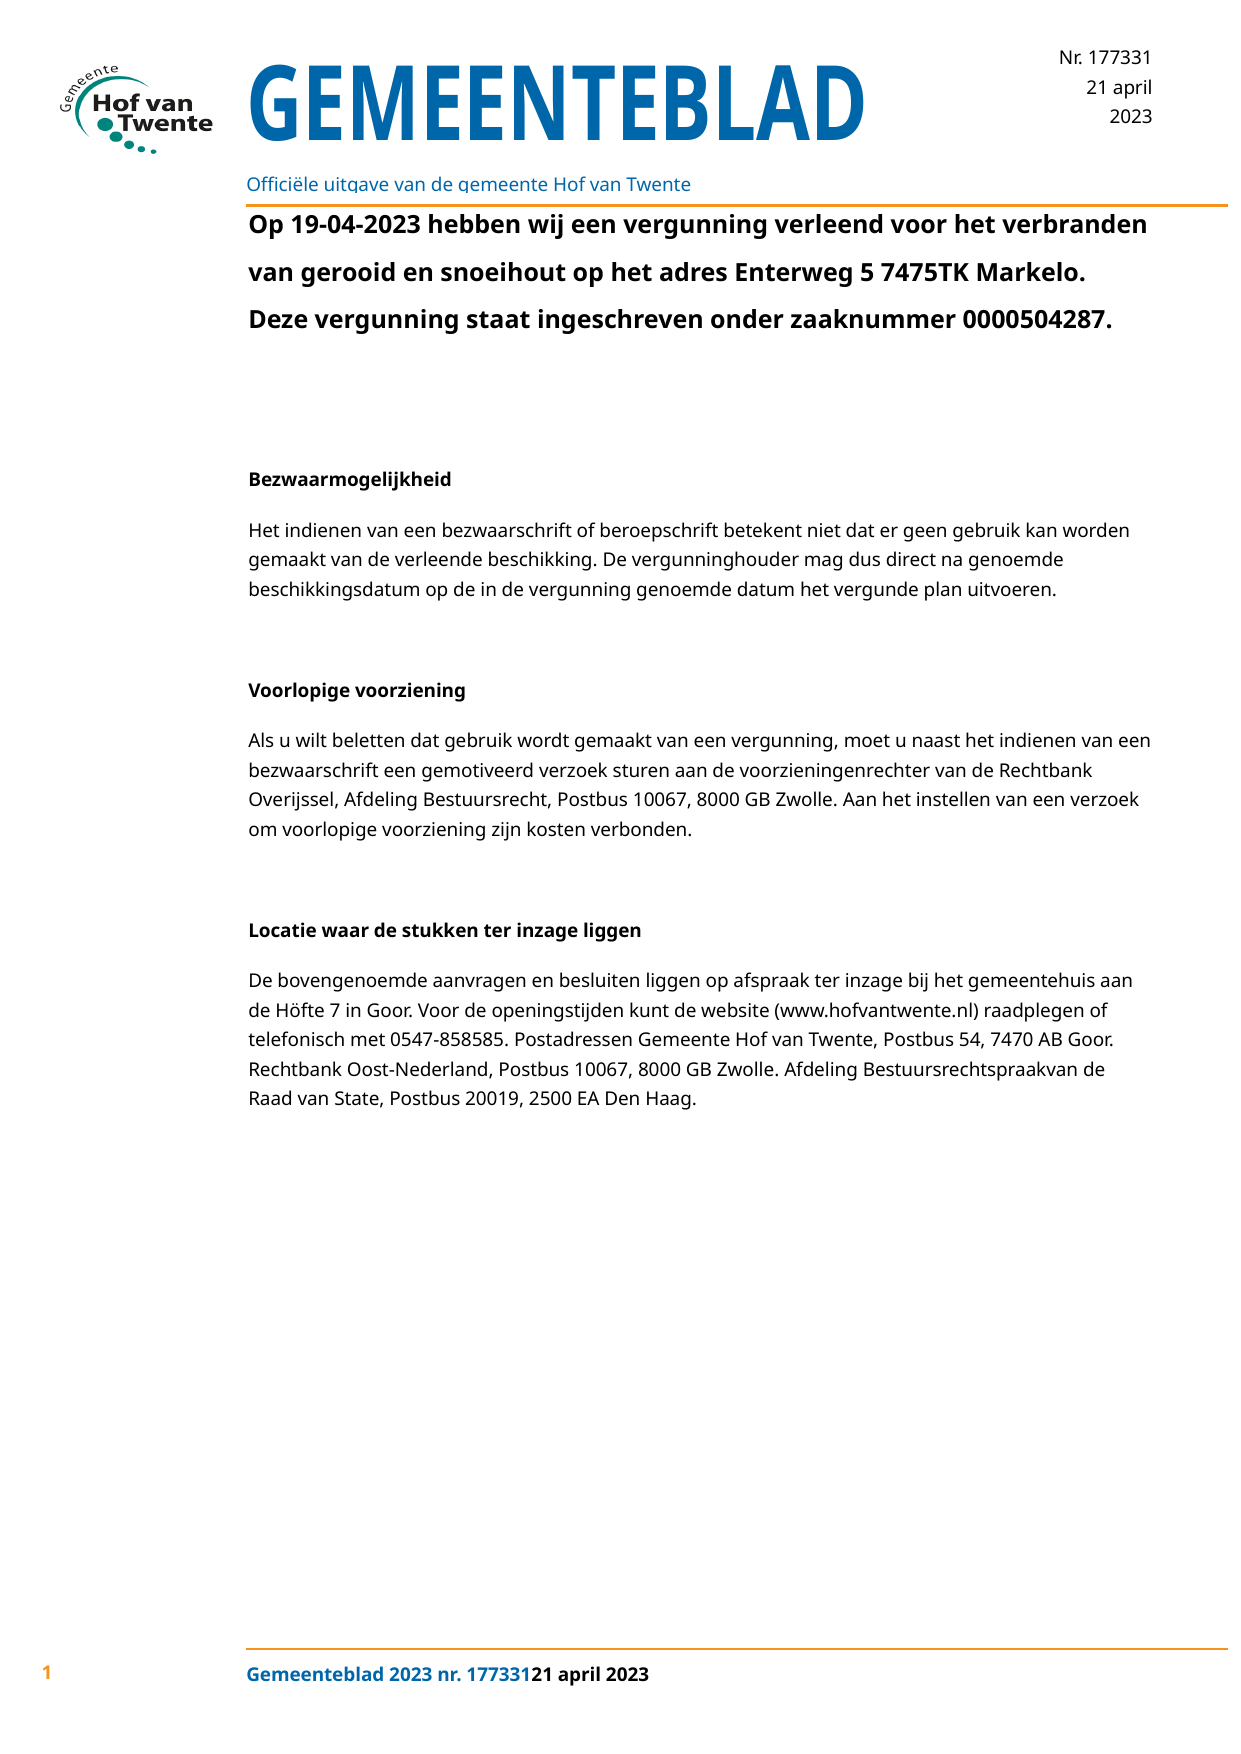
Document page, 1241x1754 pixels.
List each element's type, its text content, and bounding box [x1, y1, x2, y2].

text Als u wilt beletten dat gebruik wordt gemaakt van een vergunning, moet u naast het indienen van een bezwaarschrift een gemotiveerd verzoek sturen aan de voorzieningenrechter van de Rechtbank Overijssel, Afdeling Bestuursrecht, Postbus 10067, 8000 GB Zwolle. Aan het instellen van een verzoek om voorlopige voorziening zijn kosten verbonden. [248, 727, 1152, 842]
text Locatie waar de stukken ter inzage liggen [248, 917, 1152, 942]
text Bezwaarmogelijkheid [248, 466, 1152, 492]
text Het indienen van een bezwaarschrift of beroepschrift betekent niet dat er geen gebruik kan worden gemaakt van de verleende beschikking. De vergunninghouder mag dus direct na genoemde beschikkingsdatum op de in de vergunning genoemde datum het vergunde plan uitvoeren. [248, 517, 1152, 602]
picture [41, 47, 231, 172]
text Op 19-04-2023 hebben wij een vergunning verleend voor het verbranden van gerooid en snoeihout op het adres Enterweg 5 7475TK Markelo. Deze vergunning staat ingeschreven onder zaaknummer 0000504287. [248, 207, 1152, 336]
text De bovengenoemde aanvragen en besluiten liggen op afspraak ter inzage bij het gemeentehuis aan de Höfte 7 in Goor. Voor de openingstijden kunt de website (www.hofvantwente.nl) raadplegen of telefonisch met 0547-858585. Postadressen Gemeente Hof van Twente, Postbus 54, 7470 AB Goor. Rechtbank Oost-Nederland, Postbus 10067, 8000 GB Zwolle. Afdeling Bestuursrechtspraakvan de Raad van State, Postbus 20019, 2500 EA Den Haag. [248, 967, 1152, 1111]
text Voorlopige voorziening [248, 677, 1152, 702]
